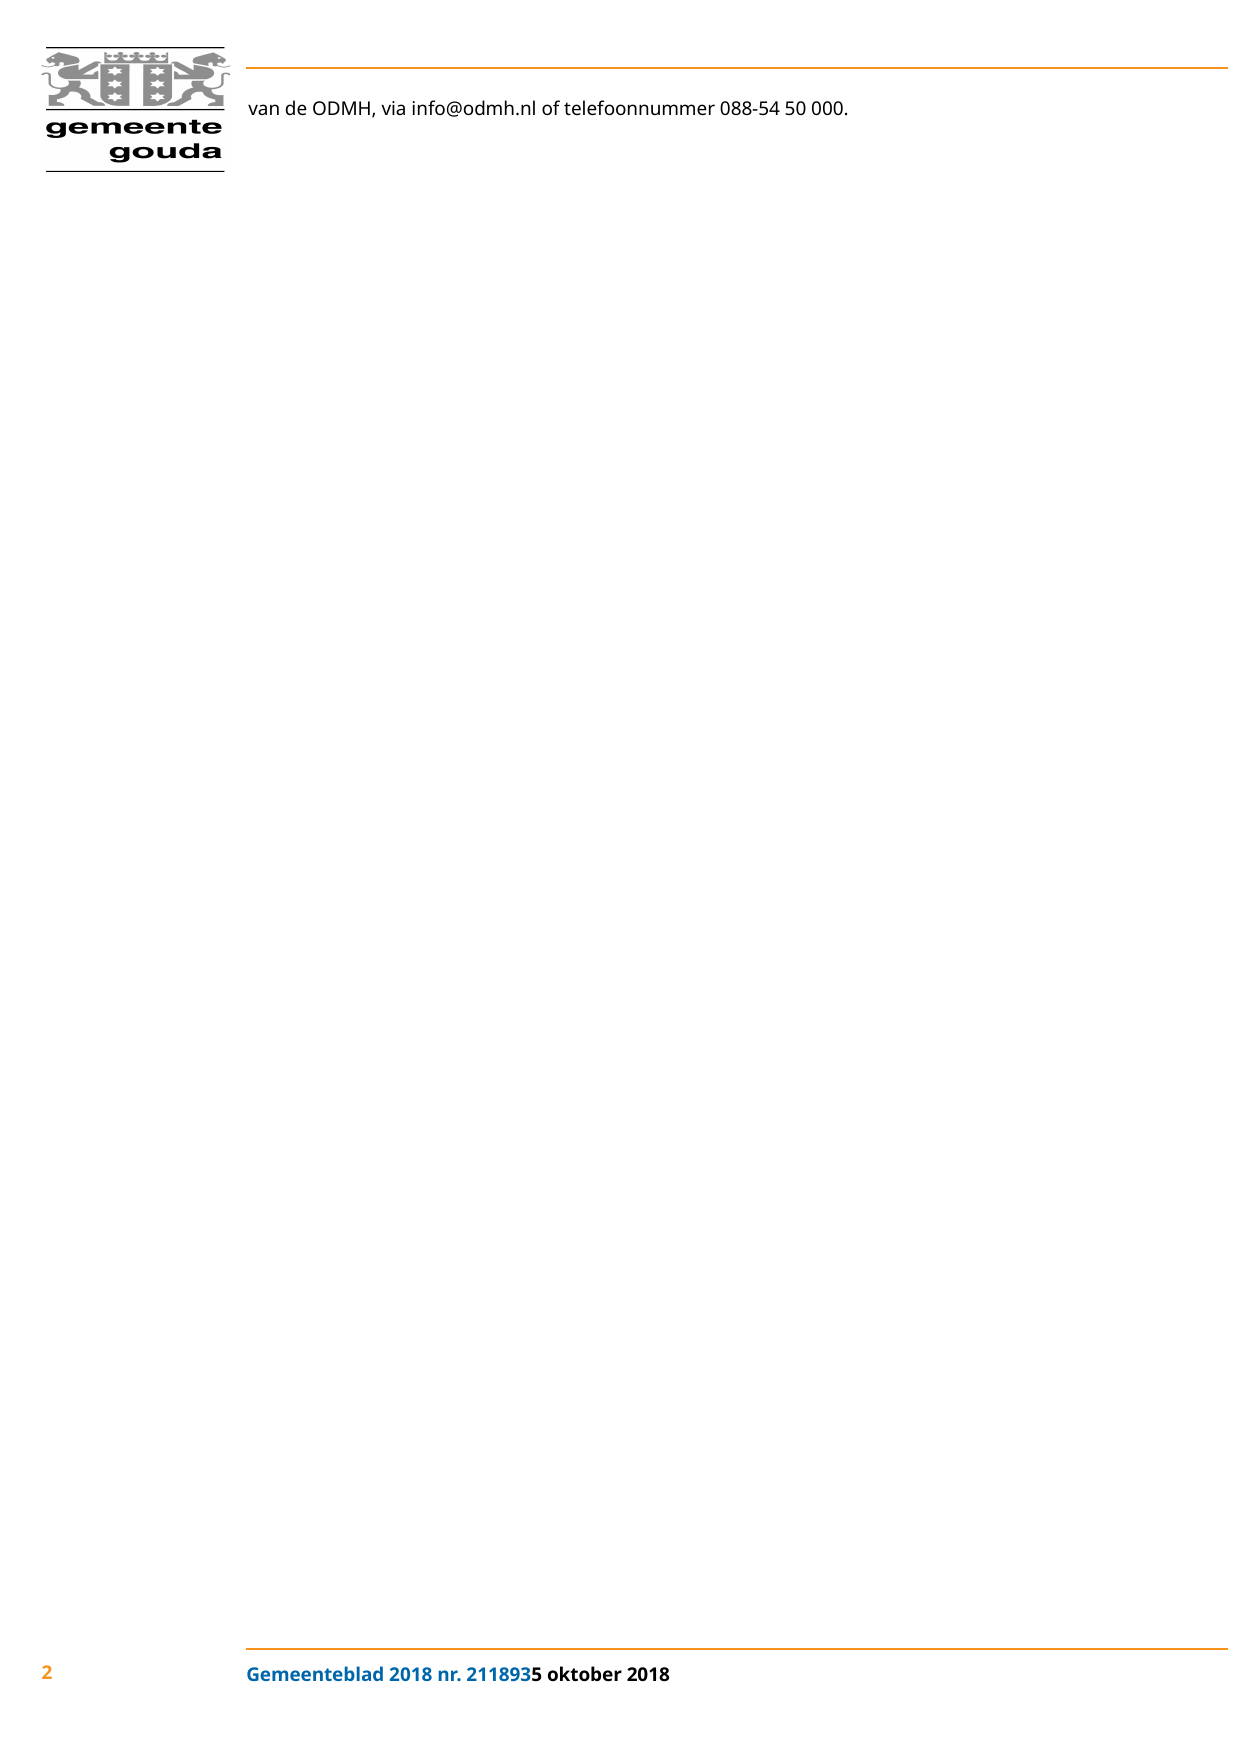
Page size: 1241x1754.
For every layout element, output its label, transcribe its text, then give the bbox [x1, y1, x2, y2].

text van de ODMH, via info@odmh.nl of telefoonnummer 088-54 50 000. [248, 95, 1152, 121]
picture [41, 47, 231, 172]
